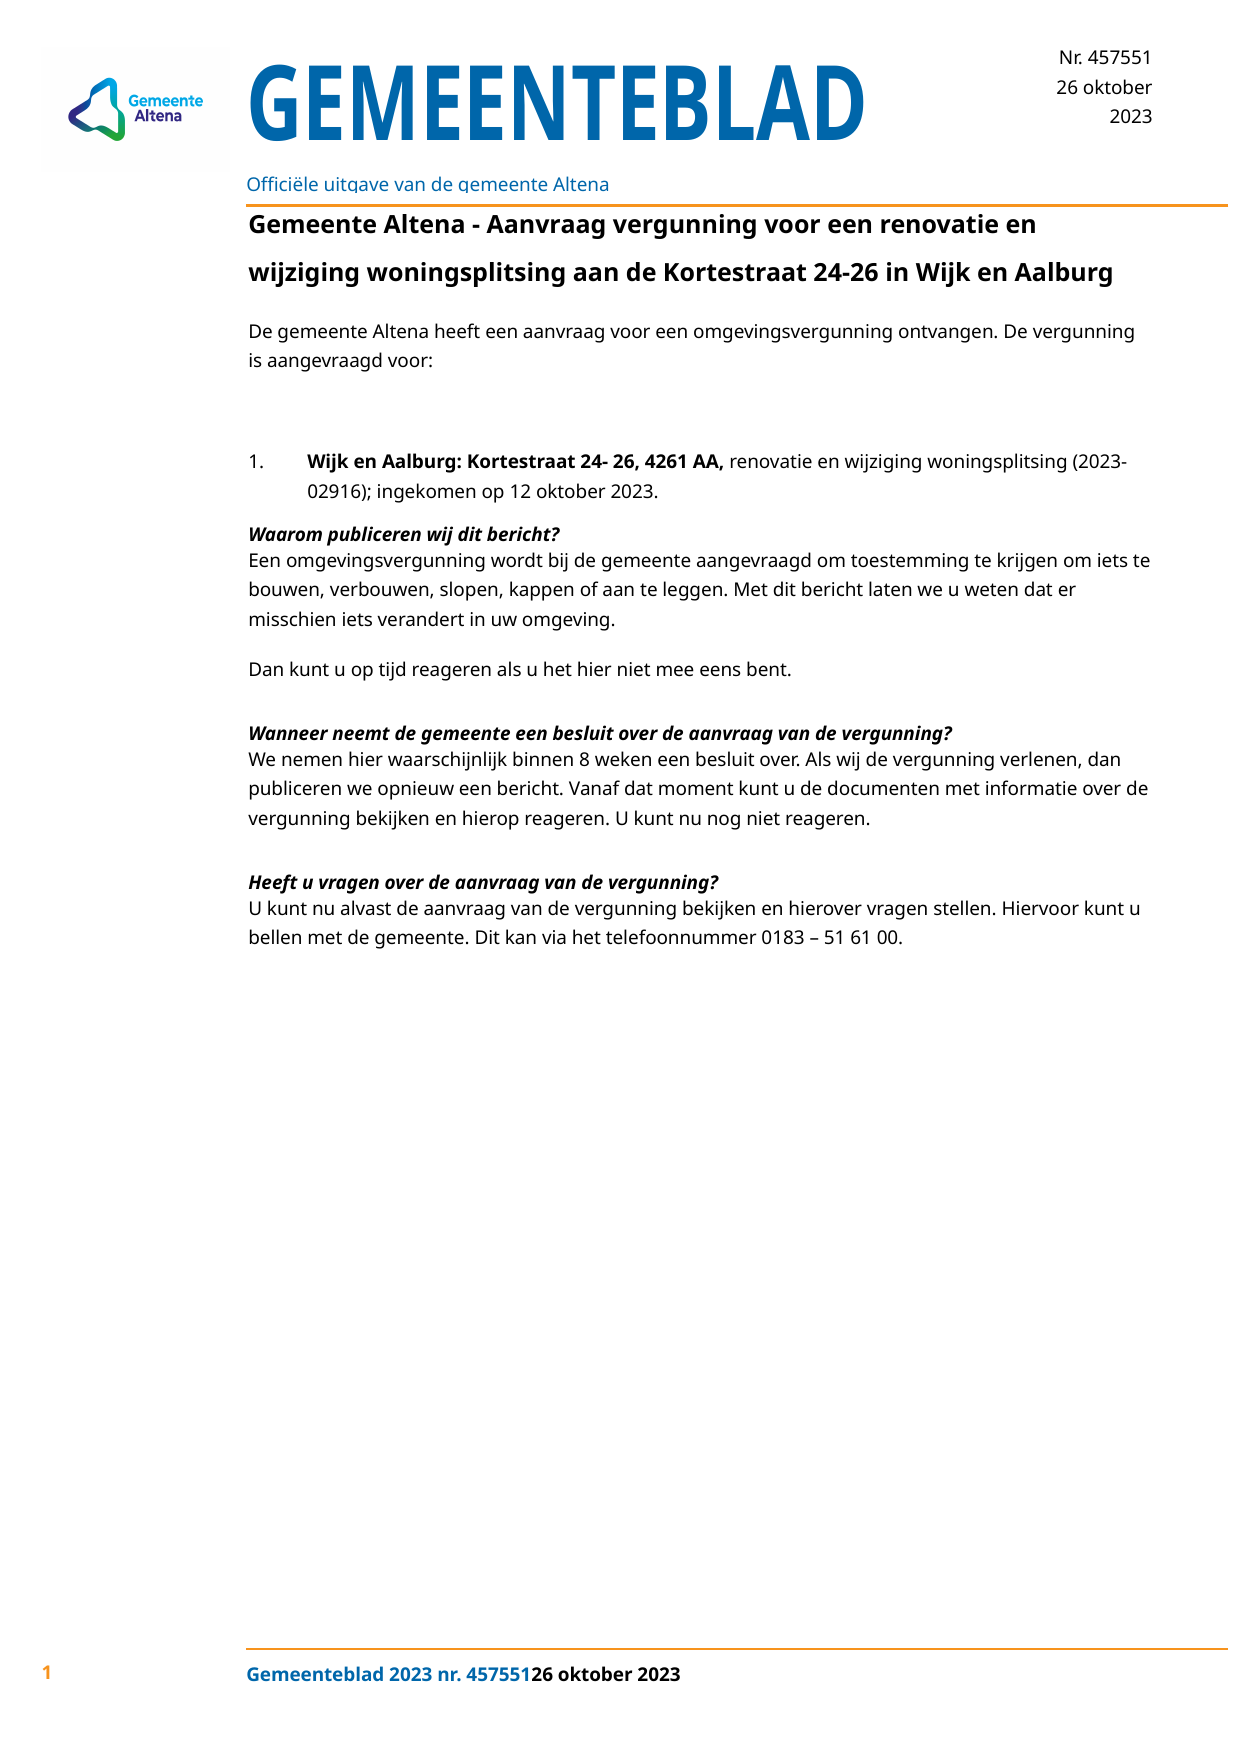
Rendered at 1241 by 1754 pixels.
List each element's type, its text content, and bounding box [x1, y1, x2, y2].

list Wijk en Aalburg: Kortestraat 24- 26, 4261 AA, renovatie en wijziging woningsplitsing (2023-02916); ingekomen op 12 oktober 2023. [248, 448, 1152, 504]
text Waarom publiceren wij dit bericht? [248, 521, 1152, 547]
text Een omgevingsvergunning wordt bij de gemeente aangevraagd om toestemming te krijgen om iets te bouwen, verbouwen, slopen, kappen of aan te leggen. Met dit bericht laten we u weten dat er misschien iets verandert in uw omgeving. [248, 547, 1152, 632]
text De gemeente Altena heeft een aanvraag voor een omgevingsvergunning ontvangen. De vergunning is aangevraagd voor: [248, 318, 1152, 373]
text U kunt nu alvast de aanvraag van de vergunning bekijken en hierover vragen stellen. Hiervoor kunt u bellen met de gemeente. Dit kan via het telefoonnummer 0183 – 51 61 00. [248, 895, 1152, 950]
text Dan kunt u op tijd reageren als u het hier niet mee eens bent. [248, 656, 1152, 682]
picture [41, 47, 231, 172]
text We nemen hier waarschijnlijk binnen 8 weken een besluit over. Als wij de vergunning verlenen, dan publiceren we opnieuw een bericht. Vanaf dat moment kunt u de documenten met informatie over de vergunning bekijken en hierop reageren. U kunt nu nog niet reageren. [248, 746, 1152, 831]
text Wanneer neemt de gemeente een besluit over de aanvraag van de vergunning? [248, 720, 1152, 746]
text Heeft u vragen over de aanvraag van de vergunning? [248, 869, 1152, 895]
text Gemeente Altena - Aanvraag vergunning voor een renovatie en wijziging woningsplitsing aan de Kortestraat 24-26 in Wijk en Aalburg [248, 207, 1152, 288]
